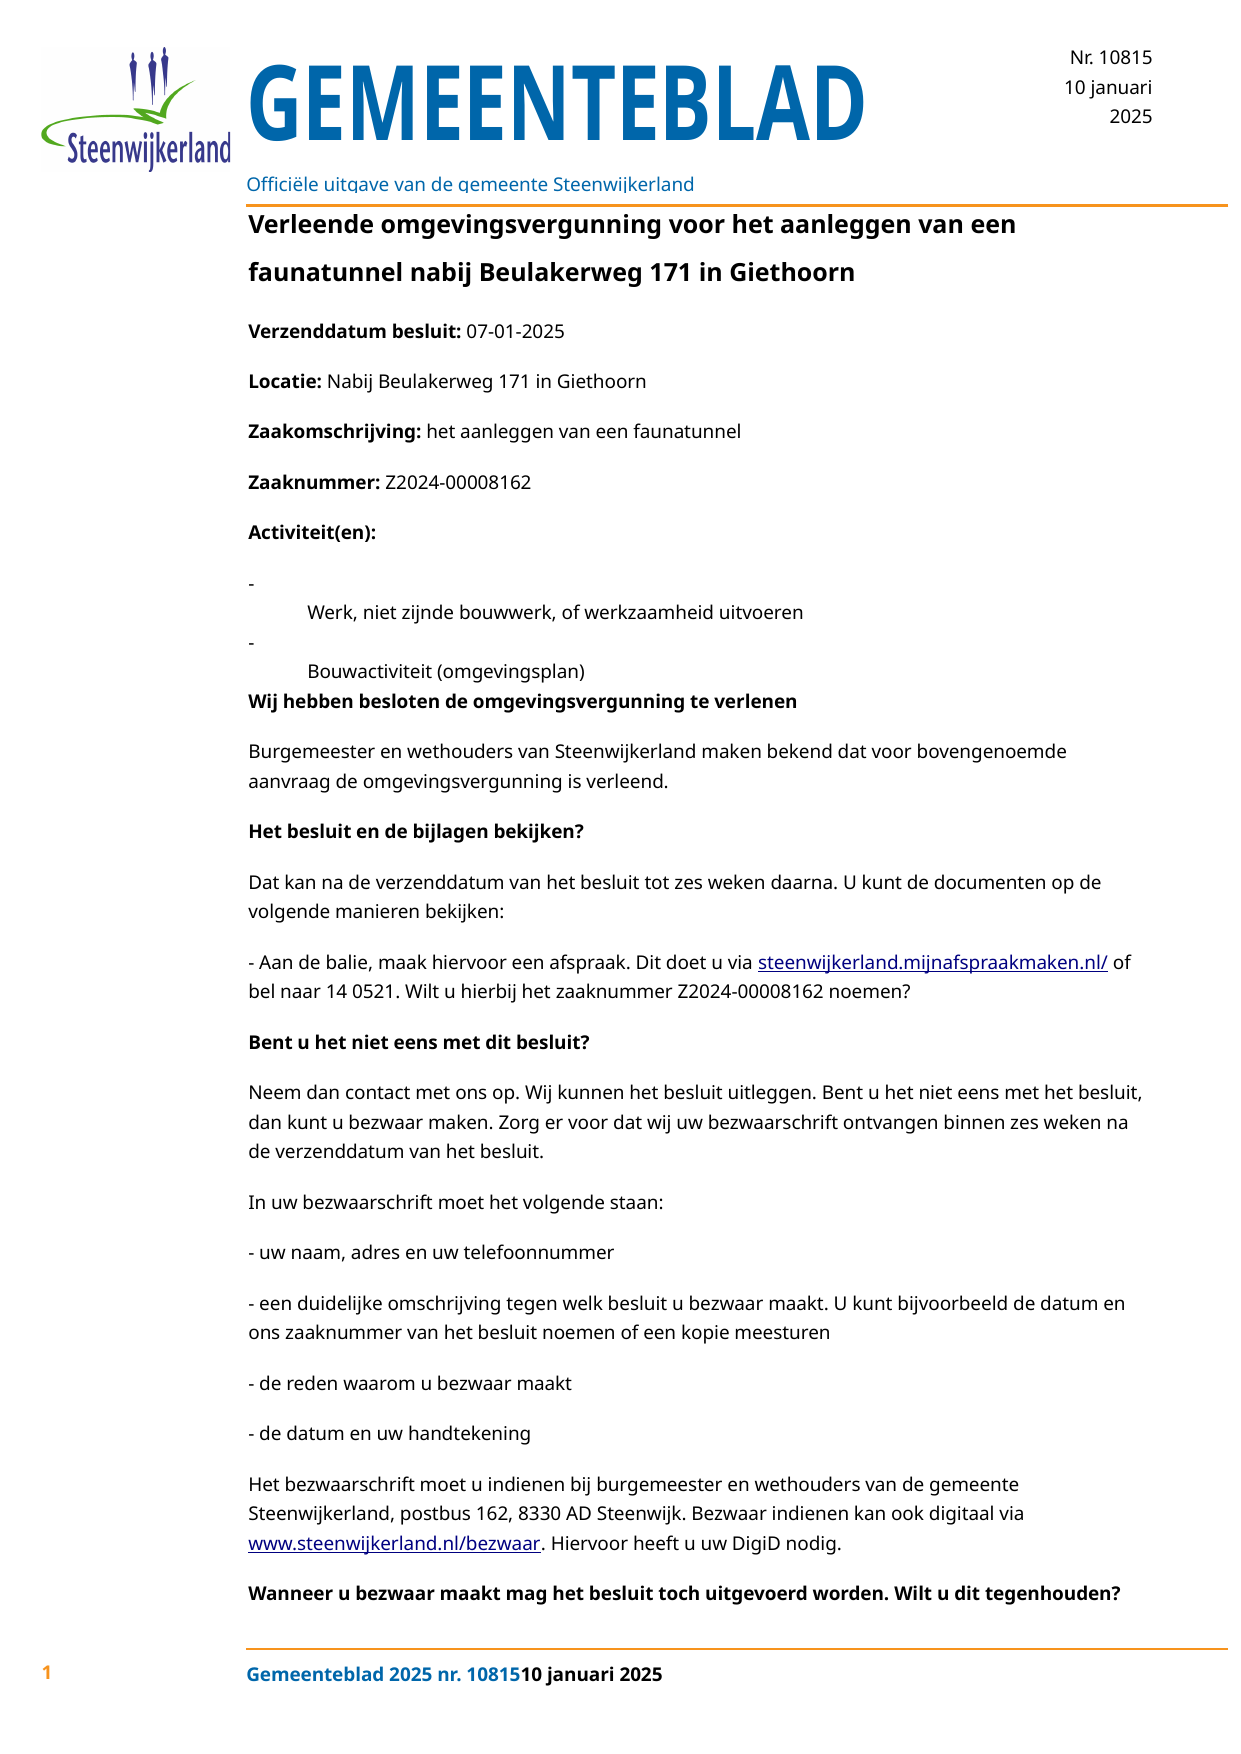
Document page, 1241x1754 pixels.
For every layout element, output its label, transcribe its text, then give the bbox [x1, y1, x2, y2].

text Het besluit en de bijlagen bekijken? [248, 819, 1152, 844]
text Verleende omgevingsvergunning voor het aanleggen van een faunatunnel nabij Beulakerweg 171 in Giethoorn [248, 207, 1152, 288]
text - uw naam, adres en uw telefoonnummer [248, 1239, 1152, 1265]
picture [41, 47, 231, 172]
list Werk, niet zijnde bouwwerk, of werkzaamheid uitvoeren [248, 599, 1152, 625]
text Neem dan contact met ons op. Wij kunnen het besluit uitleggen. Bent u het niet eens met het besluit, dan kunt u bezwaar maken. Zorg er voor dat wij uw bezwaarschrift ontvangen binnen zes weken na de verzenddatum van het besluit. [248, 1079, 1152, 1164]
text Activiteit(en): [248, 519, 1152, 545]
text - een duidelijke omschrijving tegen welk besluit u bezwaar maakt. U kunt bijvoorbeeld de datum en ons zaaknummer van het besluit noemen of een kopie meesturen [248, 1290, 1152, 1345]
text Verzenddatum besluit: 07-01-2025 [248, 318, 1152, 344]
text Zaaknummer: Z2024-00008162 [248, 469, 1152, 495]
text Het bezwaarschrift moet u indienen bij burgemeester en wethouders van de gemeente Steenwijkerland, postbus 162, 8330 AD Steenwijk. Bezwaar indienen kan ook digitaal via www.steenwijkerland.nl/bezwaar. Hiervoor heeft u uw DigiD nodig. [248, 1471, 1152, 1556]
list Bouwactiviteit (omgevingsplan) [248, 659, 1152, 684]
text Locatie: Nabij Beulakerweg 171 in Giethoorn [248, 368, 1152, 394]
text - Aan de balie, maak hiervoor een afspraak. Dit doet u via steenwijkerland.mijnafspraakmaken.nl/ of bel naar 14 0521. Wilt u hierbij het zaaknummer Z2024-00008162 noemen? [248, 949, 1152, 1004]
text Burgemeester en wethouders van Steenwijkerland maken bekend dat voor bovengenoemde aanvraag de omgevingsvergunning is verleend. [248, 739, 1152, 794]
text - de datum en uw handtekening [248, 1420, 1152, 1446]
text Zaakomschrijving: het aanleggen van een faunatunnel [248, 419, 1152, 444]
text Wanneer u bezwaar maakt mag het besluit toch uitgevoerd worden. Wilt u dit tegenhouden? [248, 1580, 1152, 1606]
text Dat kan na de verzenddatum van het besluit tot zes weken daarna. U kunt de documenten op de volgende manieren bekijken: [248, 869, 1152, 924]
text - de reden waarom u bezwaar maakt [248, 1370, 1152, 1396]
text Bent u het niet eens met dit besluit? [248, 1029, 1152, 1055]
text In uw bezwaarschrift moet het volgende staan: [248, 1189, 1152, 1215]
text Wij hebben besloten de omgevingsvergunning te verlenen [248, 688, 1152, 714]
